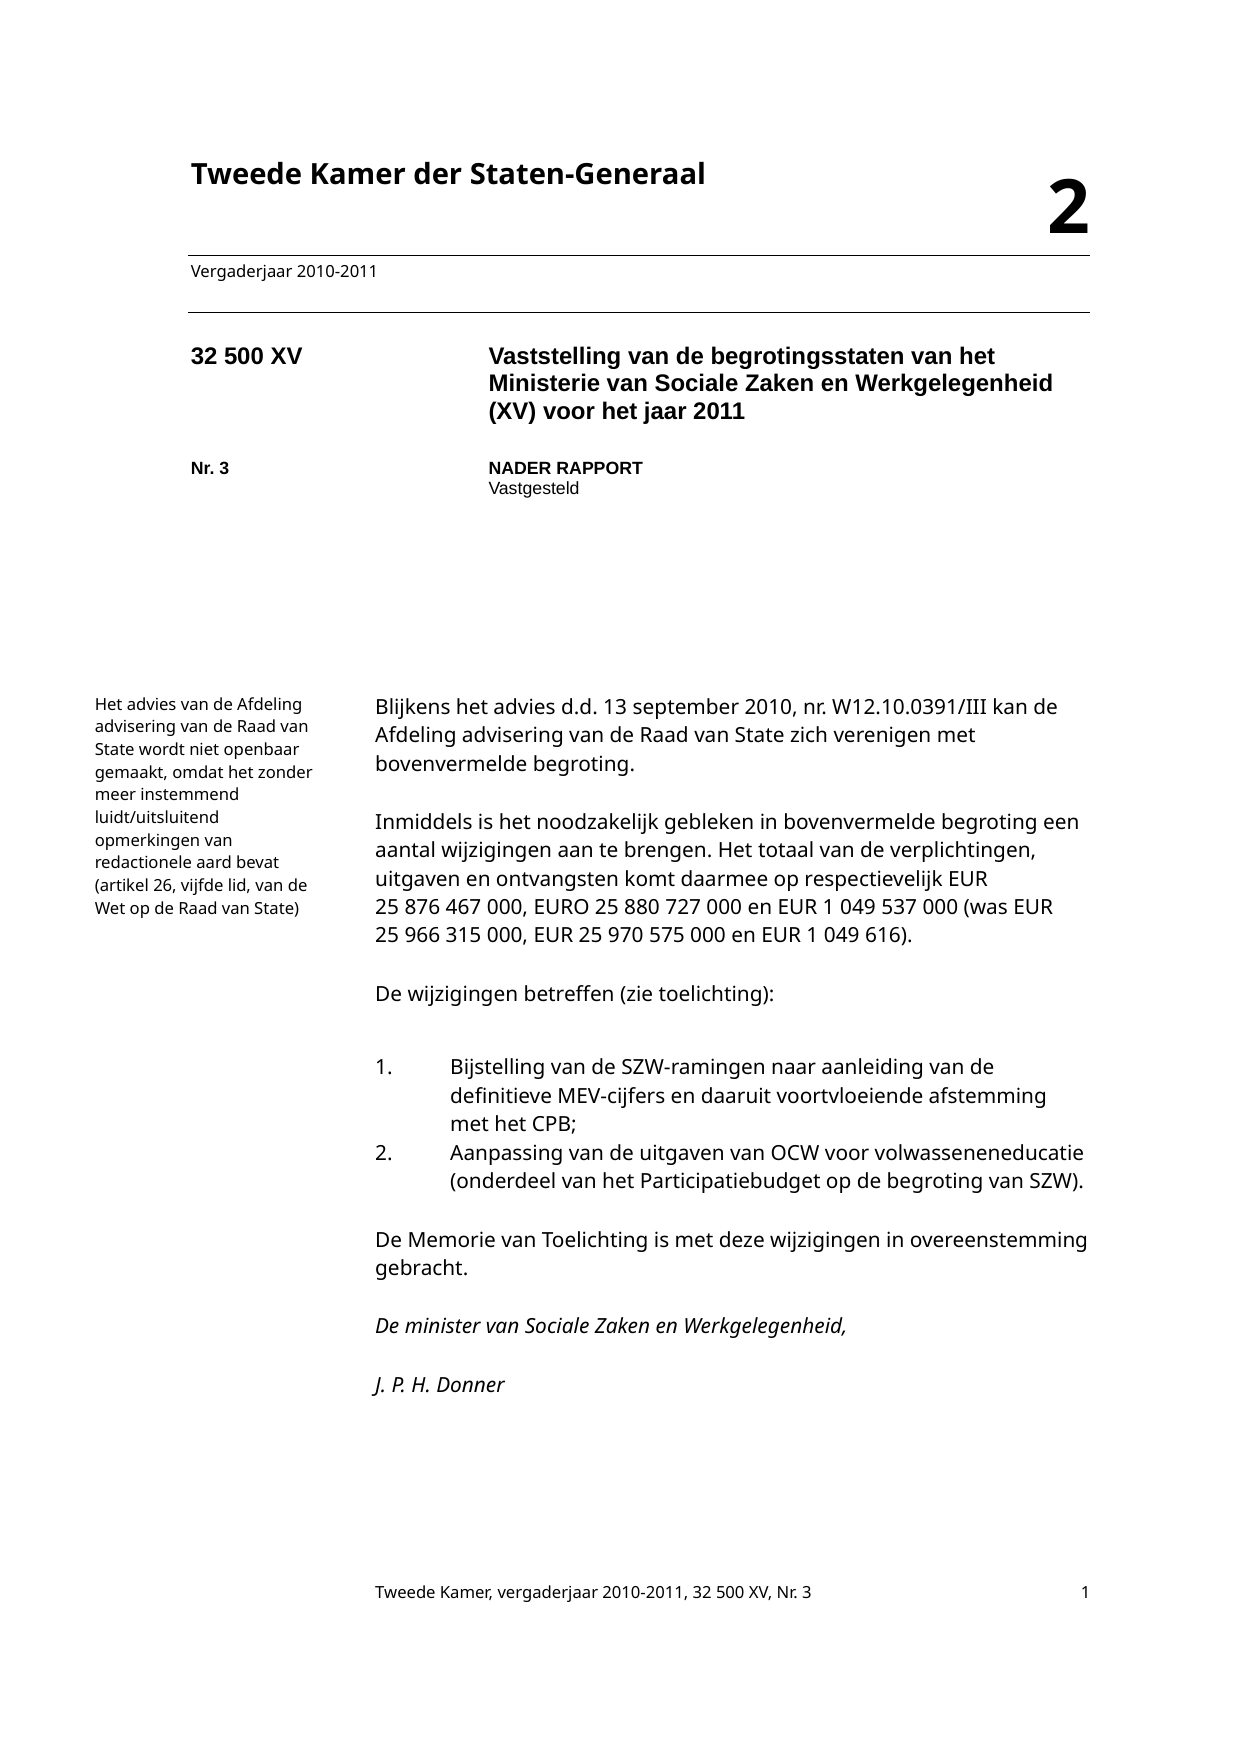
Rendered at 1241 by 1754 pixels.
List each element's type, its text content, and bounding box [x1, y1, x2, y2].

text De wijzigingen betreffen (zie toelichting): [375, 979, 1090, 1007]
text De Memorie van Toelichting is met deze wijzigingen in overeenstemming gebracht. [375, 1225, 1090, 1282]
table_cell 32 500 XV [188, 339, 485, 454]
list Bijstelling van de SZW-ramingen naar aanleiding van de definitieve MEV-cijfers en daaruit voortvloeiende afstemming met het CPB; [375, 1052, 1090, 1138]
table_header 2 [910, 150, 1090, 255]
text Het advies van de Afdeling advisering van de Raad van State wordt niet openbaar gemaakt, omdat het zonder meer instemmend luidt/uitsluitend opmerkingen van redactionele aard bevat (artikel 26, vijfde lid, van de Wet op de Raad van State) [94, 692, 328, 919]
table_cell Nr. 3 [188, 455, 485, 573]
text Blijkens het advies d.d. 13 september 2010, nr. W12.10.0391/III kan de Afdeling advisering van de Raad van State zich verenigen met bovenvermelde begroting. [375, 692, 1090, 777]
table_cell [485, 313, 1090, 339]
table_cell Vaststelling van de begrotingsstaten van het Ministerie van Sociale Zaken en Werkgelegenheid (XV) voor het jaar 2011 [485, 339, 1090, 454]
text De minister van Sociale Zaken en Werkgelegenheid, [375, 1312, 1090, 1340]
table_cell NADER RAPPORT Vastgesteld [485, 455, 1090, 573]
text J. P. H. Donner [375, 1370, 1090, 1398]
table_header Tweede Kamer der Staten-Generaal [188, 150, 909, 255]
text Inmiddels is het noodzakelijk gebleken in bovenvermelde begroting een aantal wijzigingen aan te brengen. Het totaal van de verplichtingen, uitgaven en ontvangsten komt daarmee op respectievelijk EUR 25 876 467 000, EURO 25 880 727 000 en EUR 1 049 537 000 (was EUR 25 966 315 000, EUR 25 970 575 000 en EUR 1 049 616). [375, 807, 1090, 949]
table_cell Vergaderjaar 2010-2011 [188, 256, 485, 312]
list Aanpassing van de uitgaven van OCW voor volwasseneneducatie (onderdeel van het Participatiebudget op de begroting van SZW). [375, 1138, 1090, 1195]
table_cell [485, 256, 1090, 312]
table_cell [188, 313, 485, 339]
